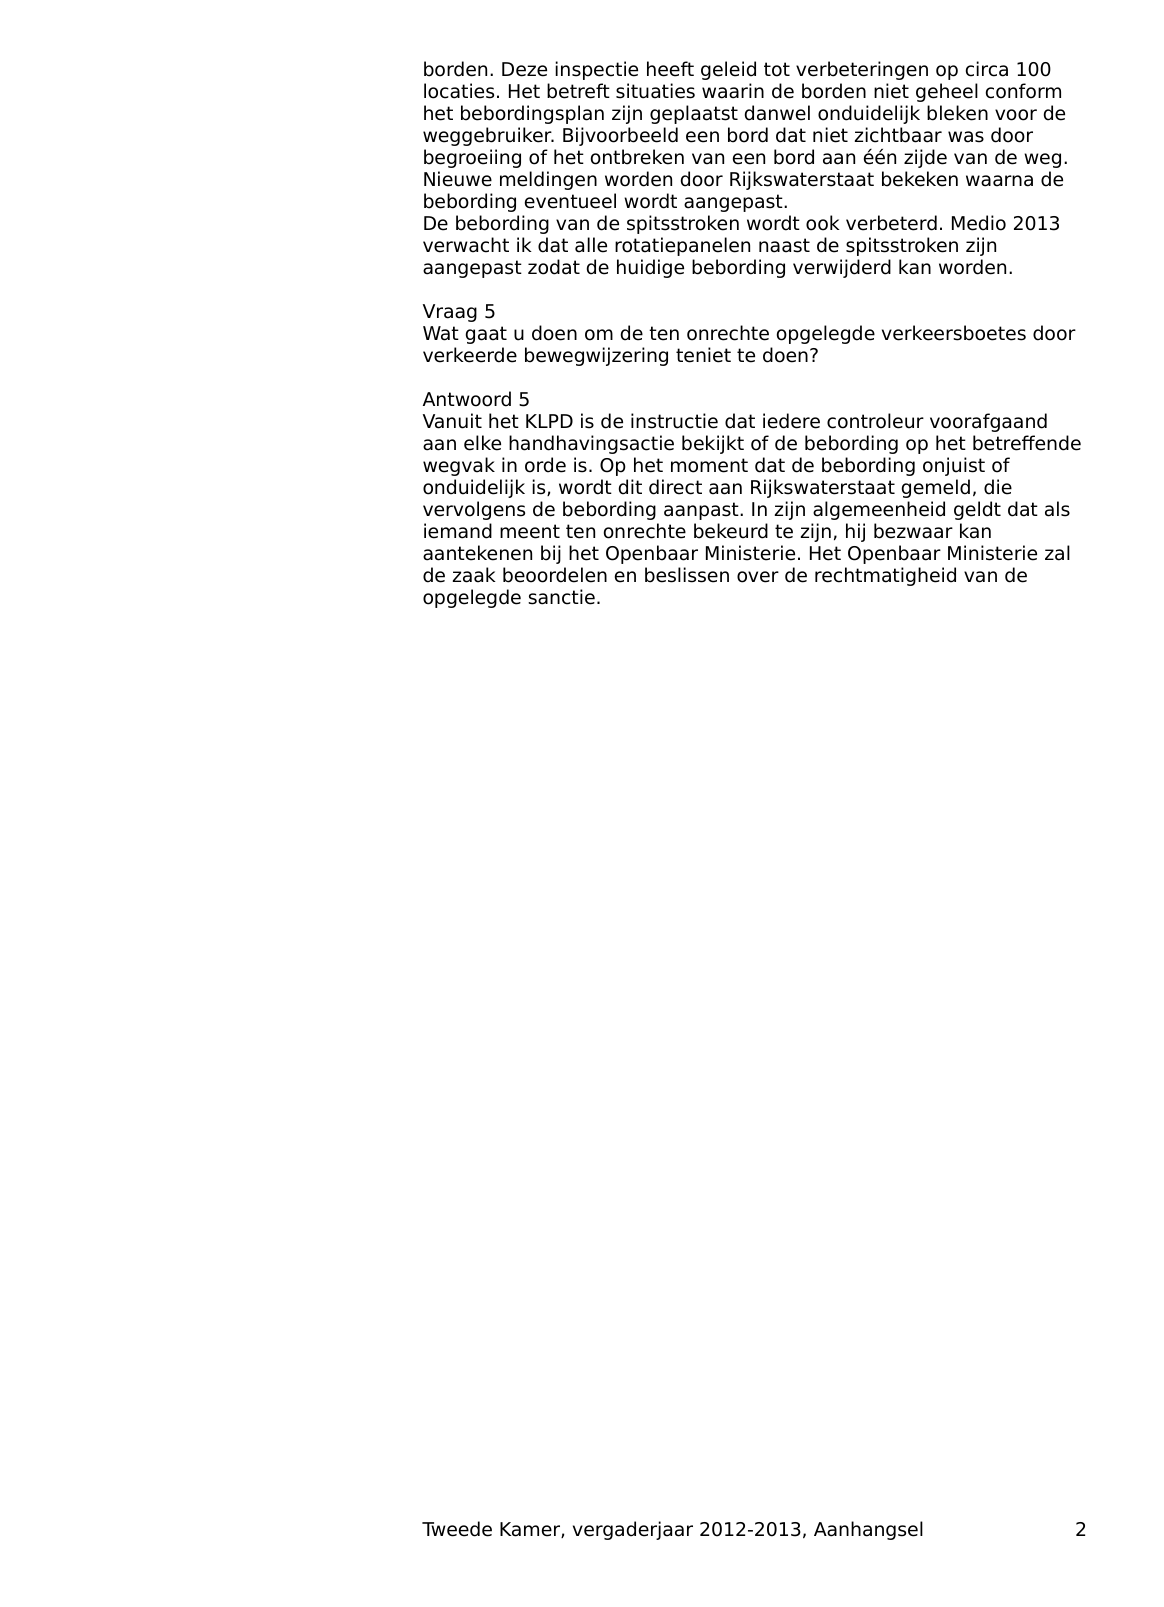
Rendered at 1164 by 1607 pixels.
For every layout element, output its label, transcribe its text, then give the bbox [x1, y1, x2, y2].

text De bebording van de spitsstroken wordt ook verbeterd. Medio 2013 verwacht ik dat alle rotatiepanelen naast de spitsstroken zijn aangepast zodat de huidige bebording verwijderd kan worden. [422, 213, 1087, 279]
text Vanuit het KLPD is de instructie dat iedere controleur voorafgaand aan elke handhavingsactie bekijkt of de bebording op het betreffende wegvak in orde is. Op het moment dat de bebording onjuist of onduidelijk is, wordt dit direct aan Rijkswaterstaat gemeld, die vervolgens de bebording aanpast. In zijn algemeenheid geldt dat als iemand meent ten onrechte bekeurd te zijn, hij bezwaar kan aantekenen bij het Openbaar Ministerie. Het Openbaar Ministerie zal de zaak beoordelen en beslissen over de rechtmatigheid van de opgelegde sanctie. [422, 411, 1087, 609]
text Wat gaat u doen om de ten onrechte opgelegde verkeersboetes door verkeerde bewegwijzering teniet te doen? [422, 323, 1087, 367]
text borden. Deze inspectie heeft geleid tot verbeteringen op circa 100 locaties. Het betreft situaties waarin de borden niet geheel conform het bebordingsplan zijn geplaatst danwel onduidelijk bleken voor de weggebruiker. Bijvoorbeeld een bord dat niet zichtbaar was door begroeiing of het ontbreken van een bord aan één zijde van de weg. Nieuwe meldingen worden door Rijkswaterstaat bekeken waarna de bebording eventueel wordt aangepast. [422, 59, 1087, 213]
text Antwoord 5 [422, 389, 1087, 411]
text Vraag 5 [422, 301, 1087, 323]
